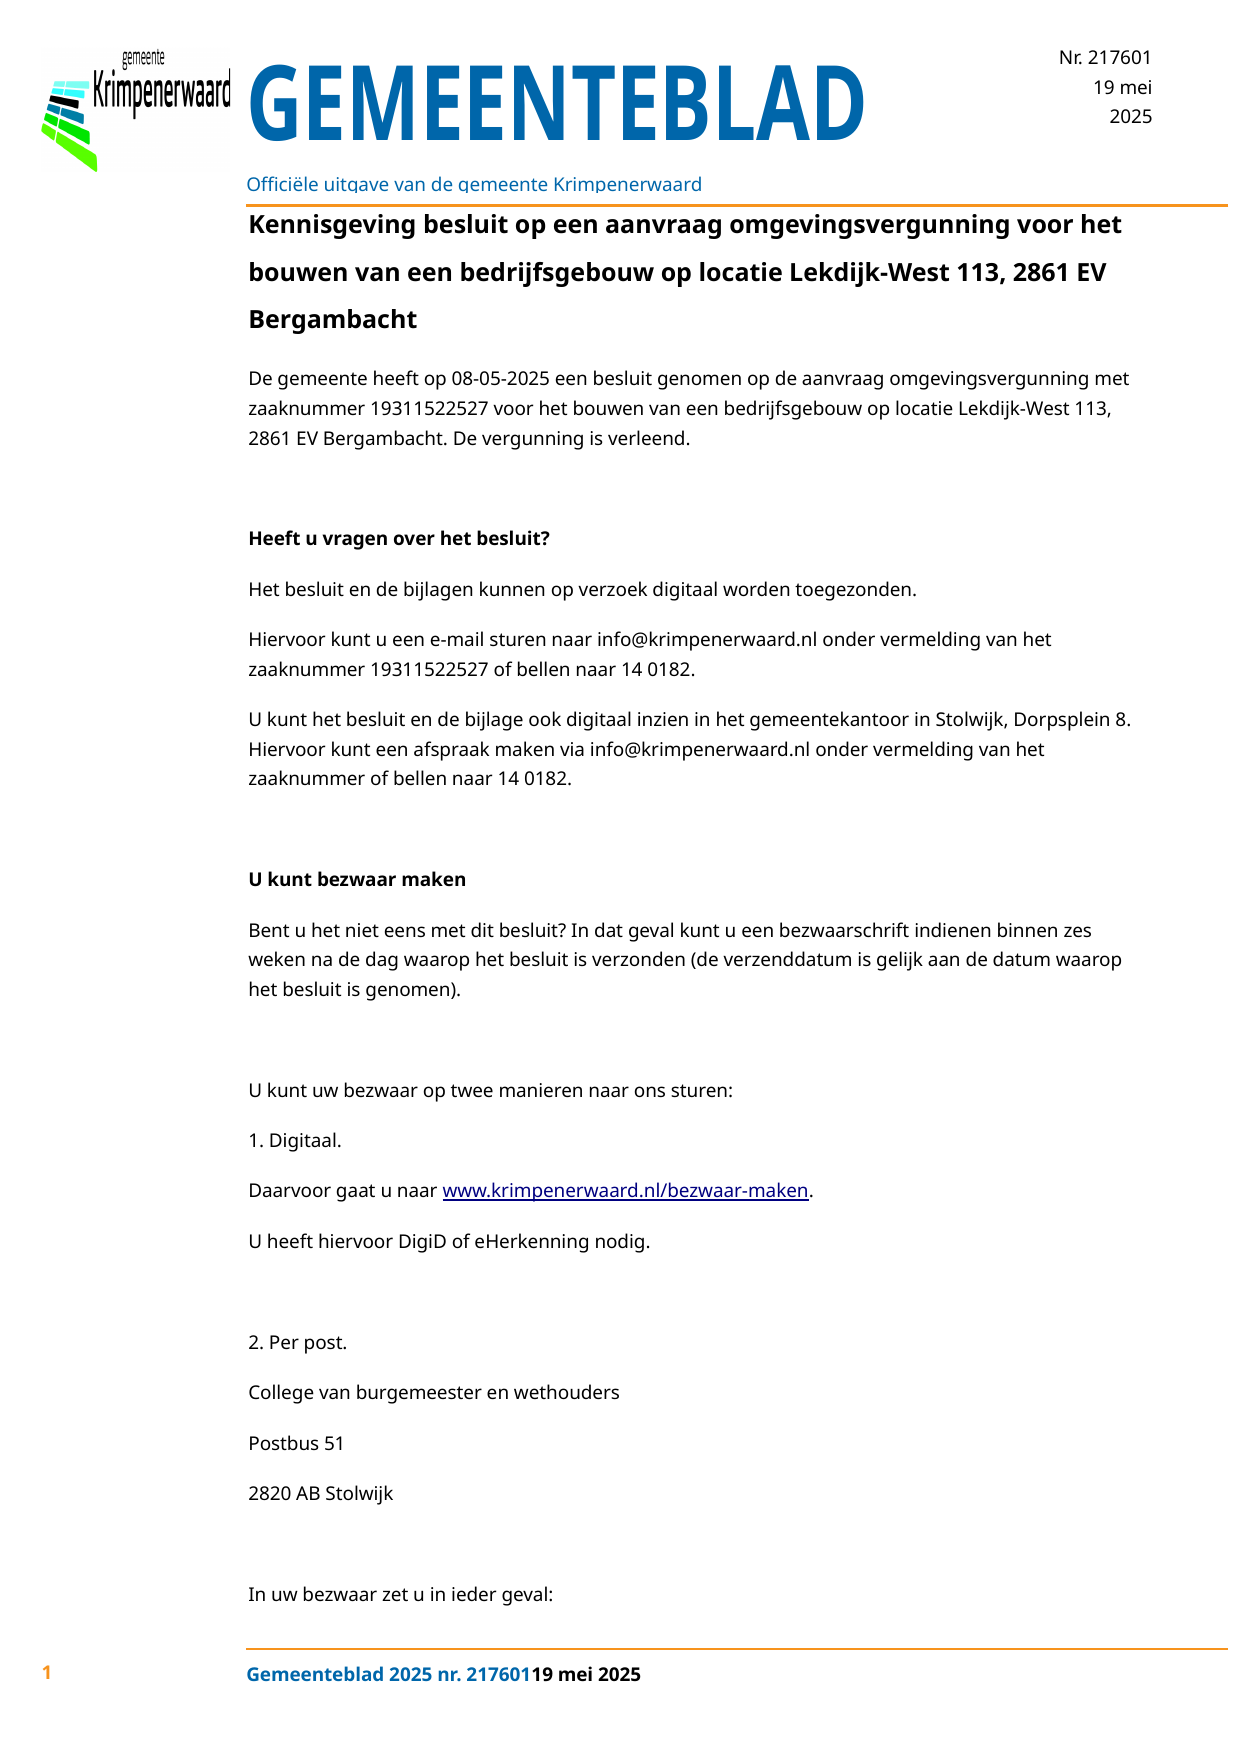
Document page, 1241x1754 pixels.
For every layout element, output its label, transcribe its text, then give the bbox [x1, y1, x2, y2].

picture [41, 47, 231, 172]
text Het besluit en de bijlagen kunnen op verzoek digitaal worden toegezonden. [248, 576, 1152, 602]
text Daarvoor gaat u naar www.krimpenerwaard.nl/bezwaar-maken. [248, 1178, 1152, 1203]
text U kunt uw bezwaar op twee manieren naar ons sturen: [248, 1077, 1152, 1102]
text Postbus 51 [248, 1430, 1152, 1455]
text Kennisgeving besluit op een aanvraag omgevingsvergunning voor het bouwen van een bedrijfsgebouw op locatie Lekdijk-West 113, 2861 EV Bergambacht [248, 207, 1152, 336]
text Hiervoor kunt u een e-mail sturen naar info@krimpenerwaard.nl onder vermelding van het zaaknummer 19311522527 of bellen naar 14 0182. [248, 626, 1152, 682]
text U kunt bezwaar maken [248, 866, 1152, 892]
text U heeft hiervoor DigiD of eHerkenning nodig. [248, 1228, 1152, 1254]
text Bent u het niet eens met dit besluit? In dat geval kunt u een bezwaarschrift indienen binnen zes weken na de dag waarop het besluit is verzonden (de verzenddatum is gelijk aan de datum waarop het besluit is genomen). [248, 917, 1152, 1002]
text In uw bezwaar zet u in ieder geval: [248, 1581, 1152, 1607]
text 2820 AB Stolwijk [248, 1480, 1152, 1506]
text 1. Digitaal. [248, 1127, 1152, 1153]
text De gemeente heeft op 08-05-2025 een besluit genomen op de aanvraag omgevingsvergunning met zaaknummer 19311522527 voor het bouwen van een bedrijfsgebouw op locatie Lekdijk-West 113, 2861 EV Bergambacht. De vergunning is verleend. [248, 366, 1152, 450]
text 2. Per post. [248, 1329, 1152, 1354]
text Heeft u vragen over het besluit? [248, 526, 1152, 551]
text U kunt het besluit en de bijlage ook digitaal inzien in het gemeentekantoor in Stolwijk, Dorpsplein 8. Hiervoor kunt een afspraak maken via info@krimpenerwaard.nl onder vermelding van het zaaknummer of bellen naar 14 0182. [248, 706, 1152, 791]
text College van burgemeester en wethouders [248, 1379, 1152, 1405]
